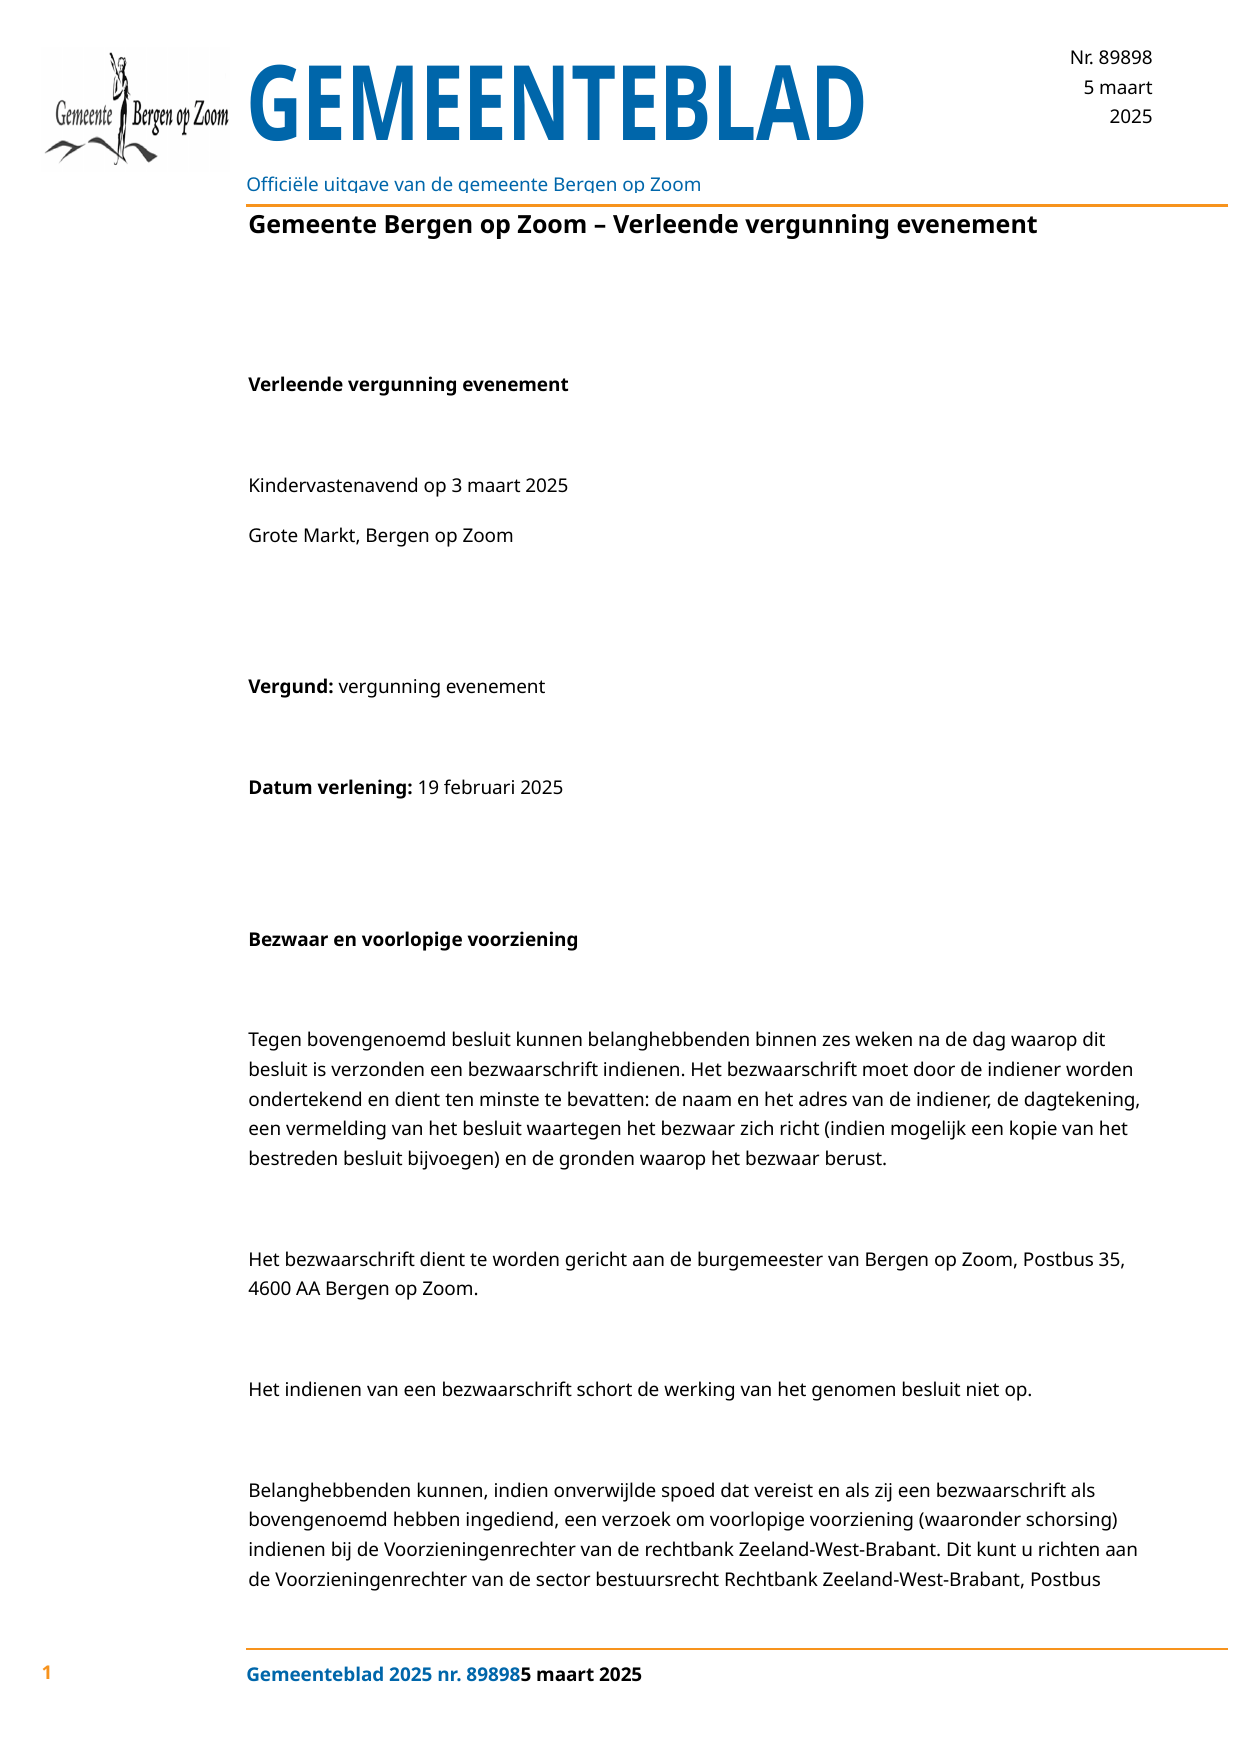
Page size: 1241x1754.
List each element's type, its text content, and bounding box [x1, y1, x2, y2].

text Het indienen van een bezwaarschrift schort de werking van het genomen besluit niet op. [248, 1376, 1152, 1402]
text Belanghebbenden kunnen, indien onverwijlde spoed dat vereist en als zij een bezwaarschrift als bovengenoemd hebben ingediend, een verzoek om voorlopige voorziening (waaronder schorsing) indienen bij de Voorzieningenrechter van de rechtbank Zeeland-West-Brabant. Dit kunt u richten aan de Voorzieningenrechter van de sector bestuursrecht Rechtbank Zeeland-West-Brabant, Postbus [248, 1477, 1152, 1591]
text Grote Markt, Bergen op Zoom [248, 522, 1152, 548]
text Tegen bovengenoemd besluit kunnen belanghebbenden binnen zes weken na de dag waarop dit besluit is verzonden een bezwaarschrift indienen. Het bezwaarschrift moet door de indiener worden ondertekend en dient ten minste te bevatten: de naam en het adres van de indiener, de dagtekening, een vermelding van het besluit waartegen het bezwaar zich richt (indien mogelijk een kopie van het bestreden besluit bijvoegen) en de gronden waarop het bezwaar berust. [248, 1027, 1152, 1171]
text Vergund: vergunning evenement [248, 674, 1152, 699]
text Het bezwaarschrift dient te worden gericht aan de burgemeester van Bergen op Zoom, Postbus 35, 4600 AA Bergen op Zoom. [248, 1246, 1152, 1301]
text Kindervastenavend op 3 maart 2025 [248, 472, 1152, 498]
text Gemeente Bergen op Zoom – Verleende vergunning evenement [248, 207, 1152, 241]
text Datum verlening: 19 februari 2025 [248, 774, 1152, 800]
text Verleende vergunning evenement [248, 371, 1152, 397]
picture [41, 47, 231, 172]
text Bezwaar en voorlopige voorziening [248, 926, 1152, 951]
